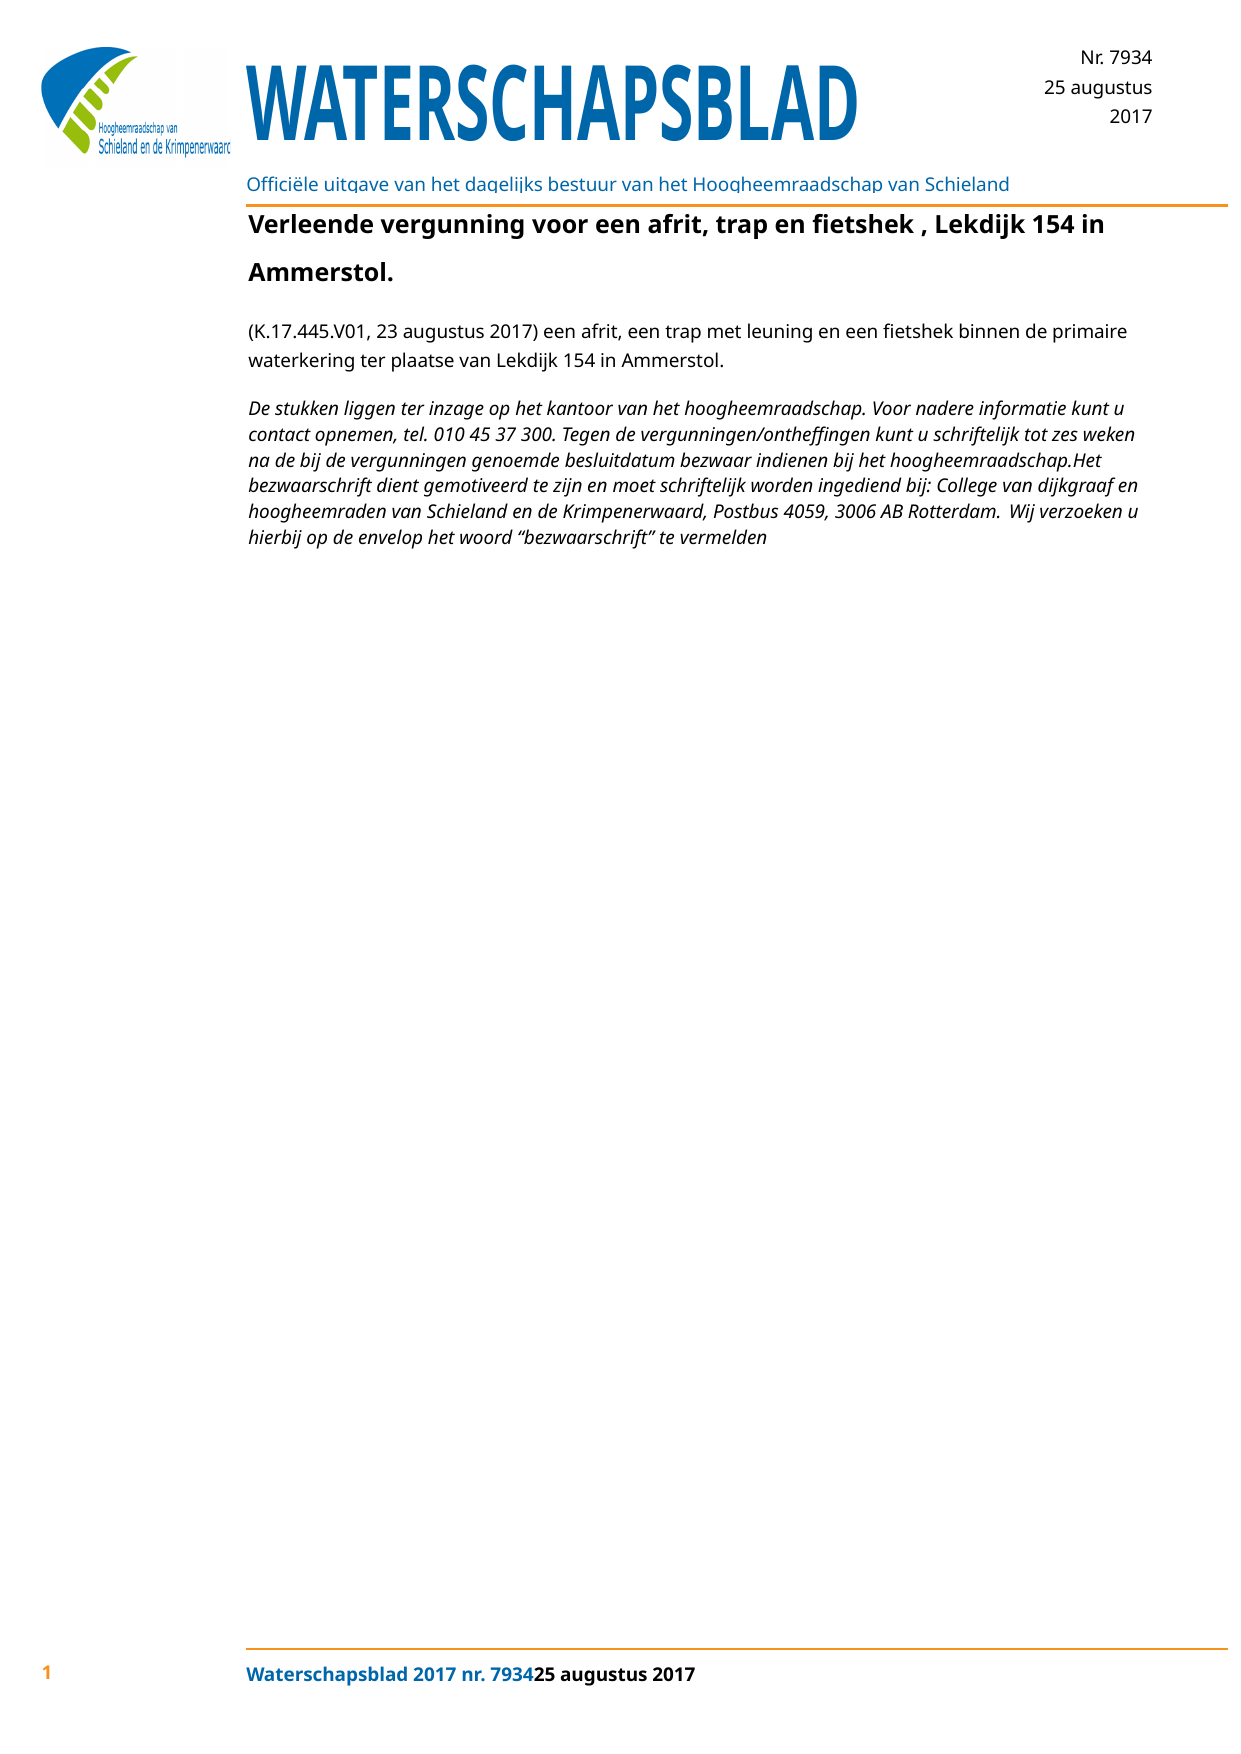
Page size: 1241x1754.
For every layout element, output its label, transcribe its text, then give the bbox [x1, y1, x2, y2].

text Verleende vergunning voor een afrit, trap en fietshek , Lekdijk 154 in Ammerstol. [248, 207, 1152, 288]
picture [41, 47, 231, 172]
text De stukken liggen ter inzage op het kantoor van het hoogheemraadschap. Voor nadere informatie kunt u contact opnemen, tel. 010 45 37 300. Tegen de vergunningen/ontheffingen kunt u schriftelijk tot zes weken na de bij de vergunningen genoemde besluitdatum bezwaar indienen bij het hoogheemraadschap.Het bezwaarschrift dient gemotiveerd te zijn en moet schriftelijk worden ingediend bij: College van dijkgraaf en hoogheemraden van Schieland en de Krimpenerwaard, Postbus 4059, 3006 AB Rotterdam. Wij verzoeken u hierbij op de envelop het woord “bezwaarschrift” te vermelden [248, 395, 1152, 550]
text (K.17.445.V01, 23 augustus 2017) een afrit, een trap met leuning en een fietshek binnen de primaire waterkering ter plaatse van Lekdijk 154 in Ammerstol. [248, 318, 1152, 373]
